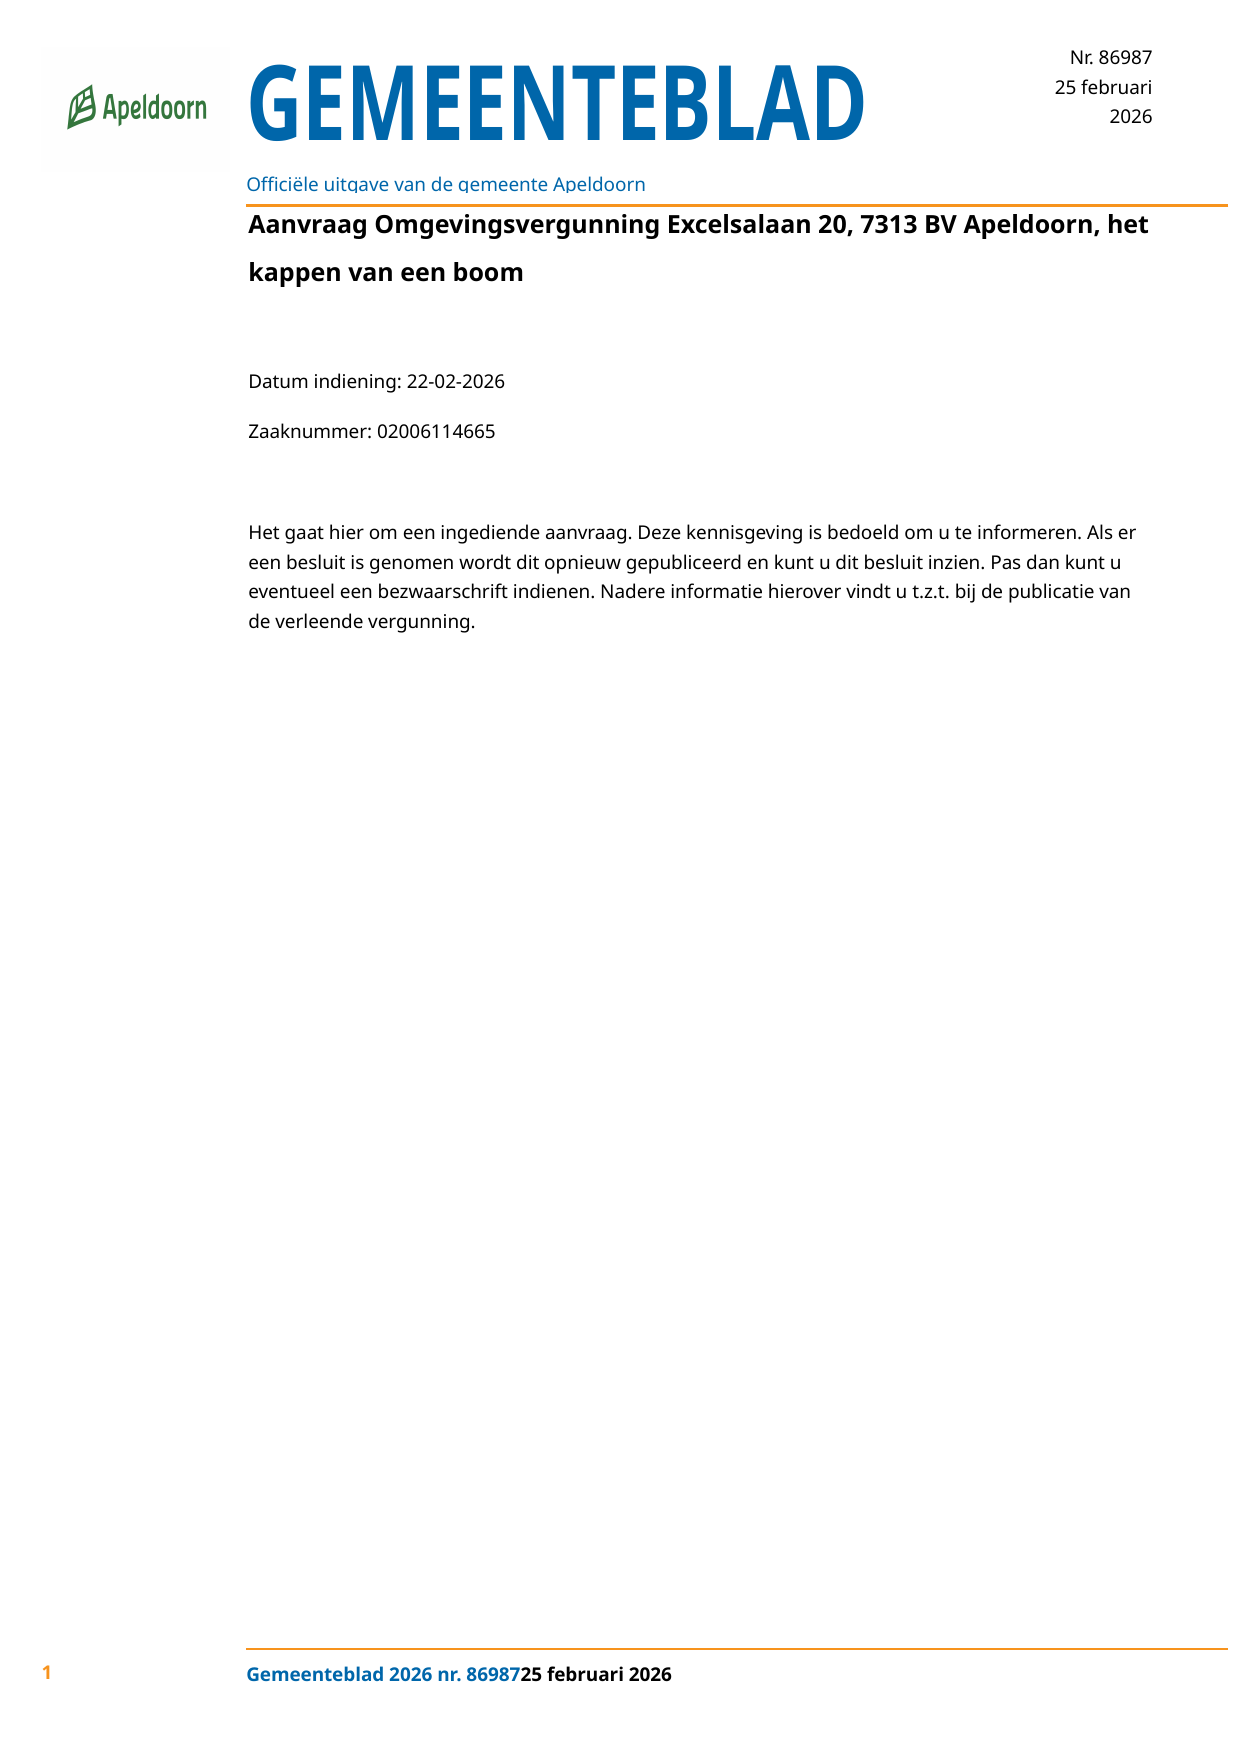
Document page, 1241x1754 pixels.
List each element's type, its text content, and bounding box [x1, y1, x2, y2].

picture [41, 47, 231, 172]
text Datum indiening: 22-02-2026 [248, 368, 1152, 394]
text Aanvraag Omgevingsvergunning Excelsalaan 20, 7313 BV Apeldoorn, het kappen van een boom [248, 207, 1152, 288]
text Het gaat hier om een ingediende aanvraag. Deze kennisgeving is bedoeld om u te informeren. Als er een besluit is genomen wordt dit opnieuw gepubliceerd en kunt u dit besluit inzien. Pas dan kunt u eventueel een bezwaarschrift indienen. Nadere informatie hierover vindt u t.z.t. bij de publicatie van de verleende vergunning. [248, 519, 1152, 634]
text Zaaknummer: 02006114665 [248, 419, 1152, 444]
